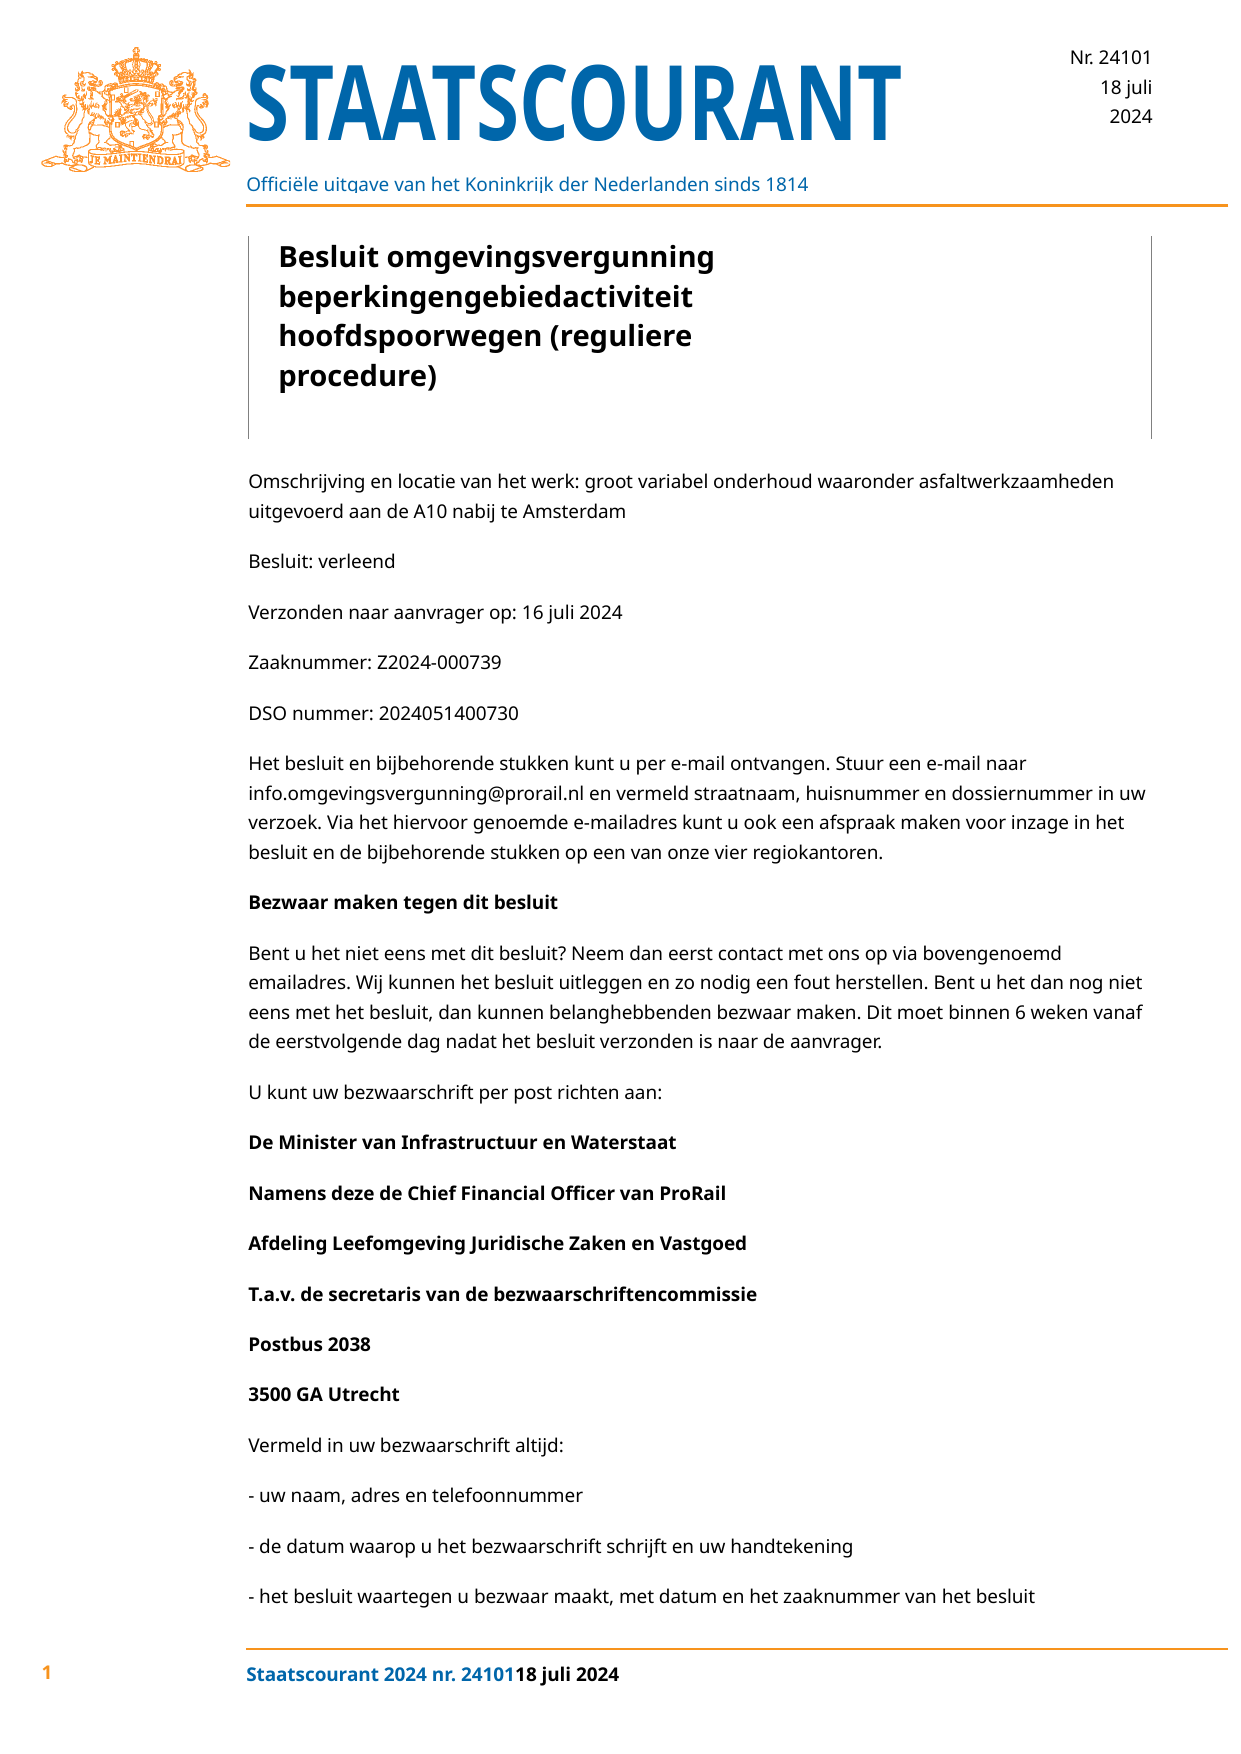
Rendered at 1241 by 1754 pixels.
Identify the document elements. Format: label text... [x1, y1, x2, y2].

text Namens deze de Chief Financial Officer van ProRail [248, 1180, 1152, 1206]
text De Minister van Infrastructuur en Waterstaat [248, 1129, 1152, 1155]
picture [41, 47, 231, 172]
text DSO nummer: 2024051400730 [248, 700, 1152, 726]
text Verzonden naar aanvrager op: 16 juli 2024 [248, 599, 1152, 625]
text Postbus 2038 [248, 1331, 1152, 1357]
text Omschrijving en locatie van het werk: groot variabel onderhoud waaronder asfaltwerkzaamheden uitgevoerd aan de A10 nabij te Amsterdam [248, 469, 1152, 524]
text - de datum waarop u het bezwaarschrift schrijft en uw handtekening [248, 1533, 1152, 1558]
text 3500 GA Utrecht [248, 1382, 1152, 1407]
text Afdeling Leefomgeving Juridische Zaken en Vastgoed [248, 1230, 1152, 1256]
table_header [850, 414, 1151, 439]
text - uw naam, adres en telefoonnummer [248, 1482, 1152, 1508]
text Bent u het niet eens met dit besluit? Neem dan eerst contact met ons op via bovengenoemd emailadres. Wij kunnen het besluit uitleggen en zo nodig een fout herstellen. Bent u het dan nog niet eens met het besluit, dan kunnen belanghebbenden bezwaar maken. Dit moet binnen 6 weken vanaf de eerstvolgende dag nadat het besluit verzonden is naar de aanvrager. [248, 940, 1152, 1054]
text Besluit: verleend [248, 549, 1152, 574]
text Het besluit en bijbehorende stukken kunt u per e-mail ontvangen. Stuur een e-mail naar info.omgevingsvergunning@prorail.nl en vermeld straatnaam, huisnummer en dossiernummer in uw verzoek. Via het hiervoor genoemde e-mailadres kunt u ook een afspraak maken voor inzage in het besluit en de bijbehorende stukken op een van onze vier regiokantoren. [248, 750, 1152, 865]
picture [912, 236, 1090, 414]
text T.a.v. de secretaris van de bezwaarschriftencommissie [248, 1281, 1152, 1306]
table_header Besluit omgevingsvergunning beperkingengebiedactiviteit hoofdspoorwegen (reguliere procedure) [249, 236, 850, 439]
table_header [850, 236, 912, 413]
text Zaaknummer: Z2024-000739 [248, 649, 1152, 675]
text U kunt uw bezwaarschrift per post richten aan: [248, 1079, 1152, 1105]
text Vermeld in uw bezwaarschrift altijd: [248, 1432, 1152, 1458]
table_header [1090, 236, 1151, 413]
text Bezwaar maken tegen dit besluit [248, 889, 1152, 915]
text - het besluit waartegen u bezwaar maakt, met datum en het zaaknummer van het besluit [248, 1583, 1152, 1609]
